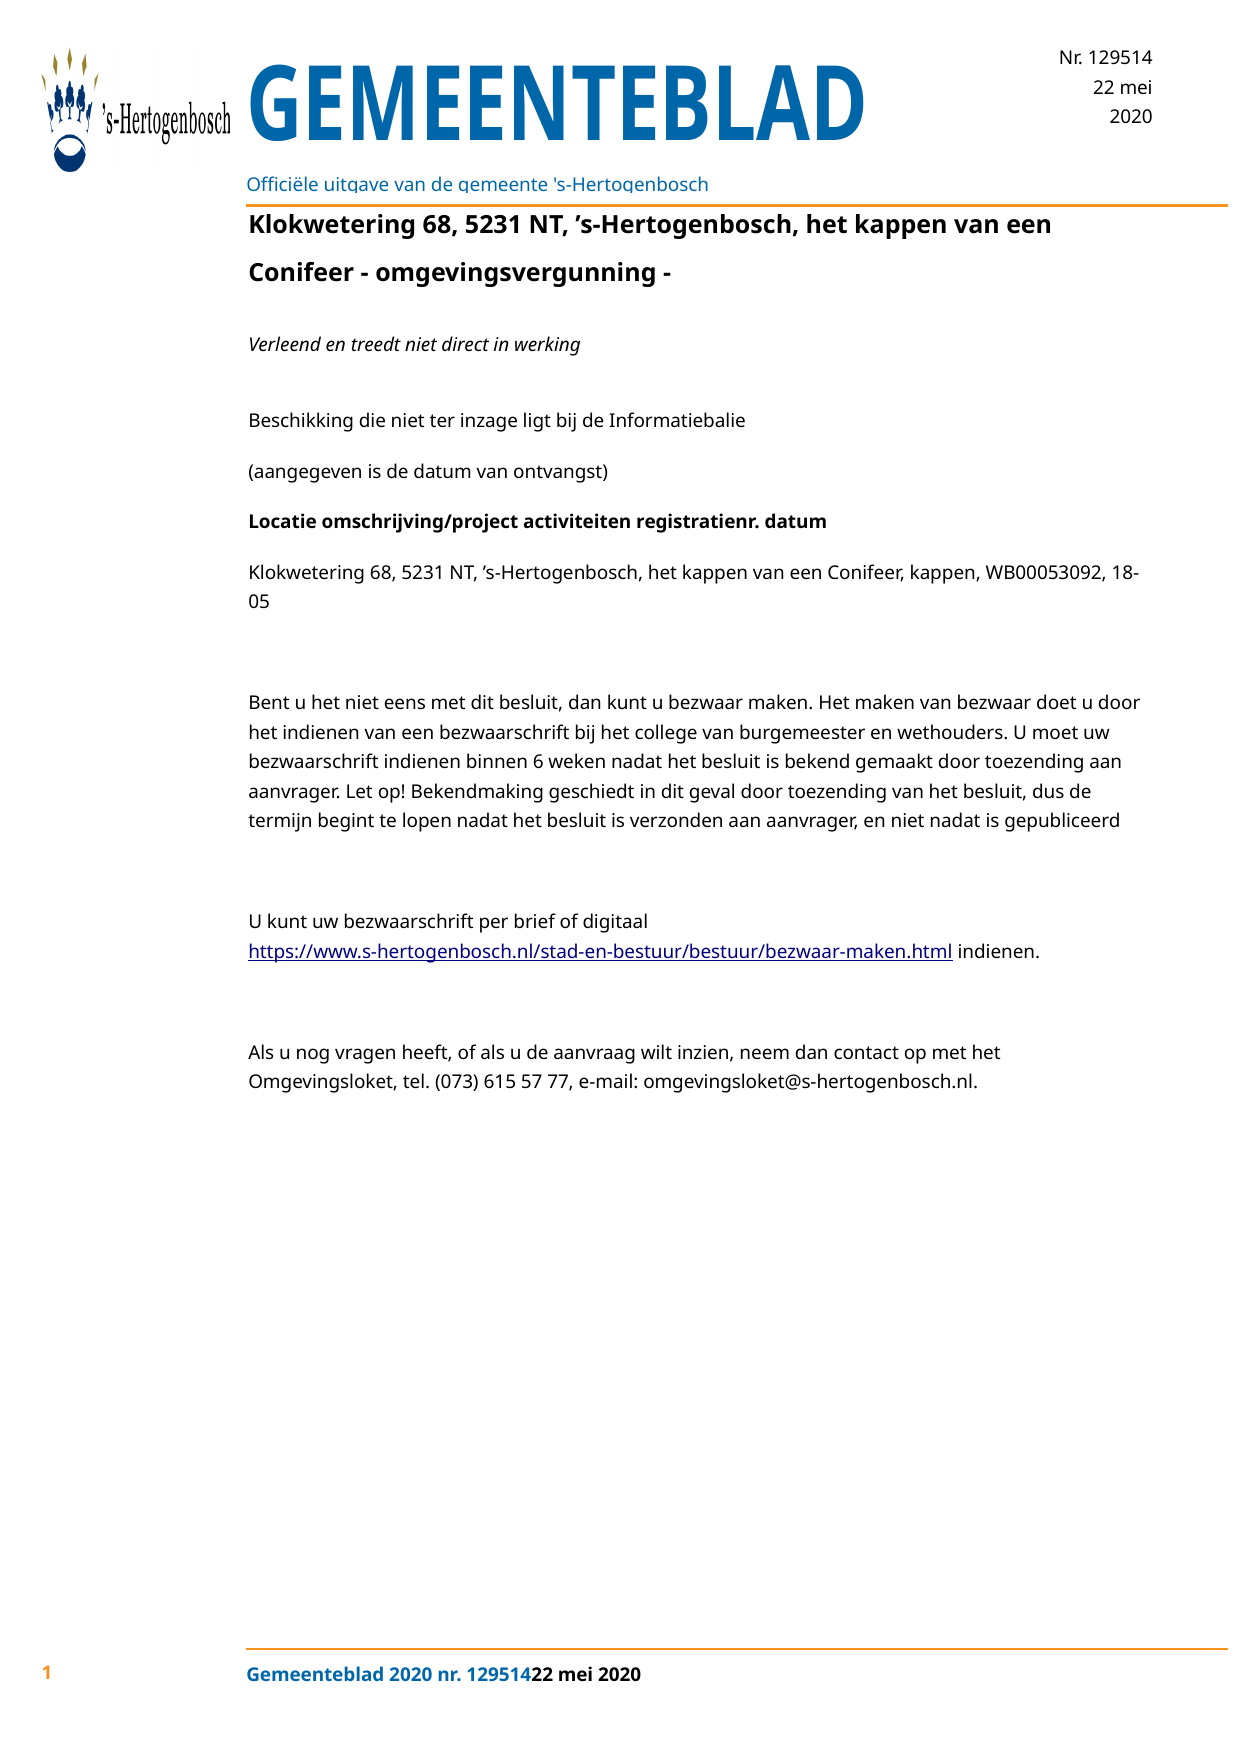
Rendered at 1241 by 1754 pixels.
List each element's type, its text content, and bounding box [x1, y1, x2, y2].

text Klokwetering 68, 5231 NT, ’s-Hertogenbosch, het kappen van een Conifeer - omgevingsvergunning - [248, 207, 1152, 288]
text Bent u het niet eens met dit besluit, dan kunt u bezwaar maken. Het maken van bezwaar doet u door het indienen van een bezwaarschrift bij het college van burgemeester en wethouders. U moet uw bezwaarschrift indienen binnen 6 weken nadat het besluit is bekend gemaakt door toezending aan aanvrager. Let op! Bekendmaking geschiedt in dit geval door toezending van het besluit, dus de termijn begint te lopen nadat het besluit is verzonden aan aanvrager, en niet nadat is gepubliceerd [248, 689, 1152, 833]
picture [41, 47, 231, 172]
text Als u nog vragen heeft, of als u de aanvraag wilt inzien, neem dan contact op met het Omgevingsloket, tel. (073) 615 57 77, e-mail: omgevingsloket@s-hertogenbosch.nl. [248, 1039, 1152, 1094]
text Klokwetering 68, 5231 NT, ’s-Hertogenbosch, het kappen van een Conifeer, kappen, WB00053092, 18-05 [248, 559, 1152, 614]
text (aangegeven is de datum van ontvangst) [248, 458, 1152, 484]
text Locatie omschrijving/project activiteiten registratienr. datum [248, 508, 1152, 534]
text Verleend en treedt niet direct in werking [248, 331, 1152, 357]
text Beschikking die niet ter inzage ligt bij de Informatiebalie [248, 408, 1152, 433]
text U kunt uw bezwaarschrift per brief of digitaal https://www.s-hertogenbosch.nl/stad-en-bestuur/bestuur/bezwaar-maken.html indienen. [248, 908, 1152, 964]
